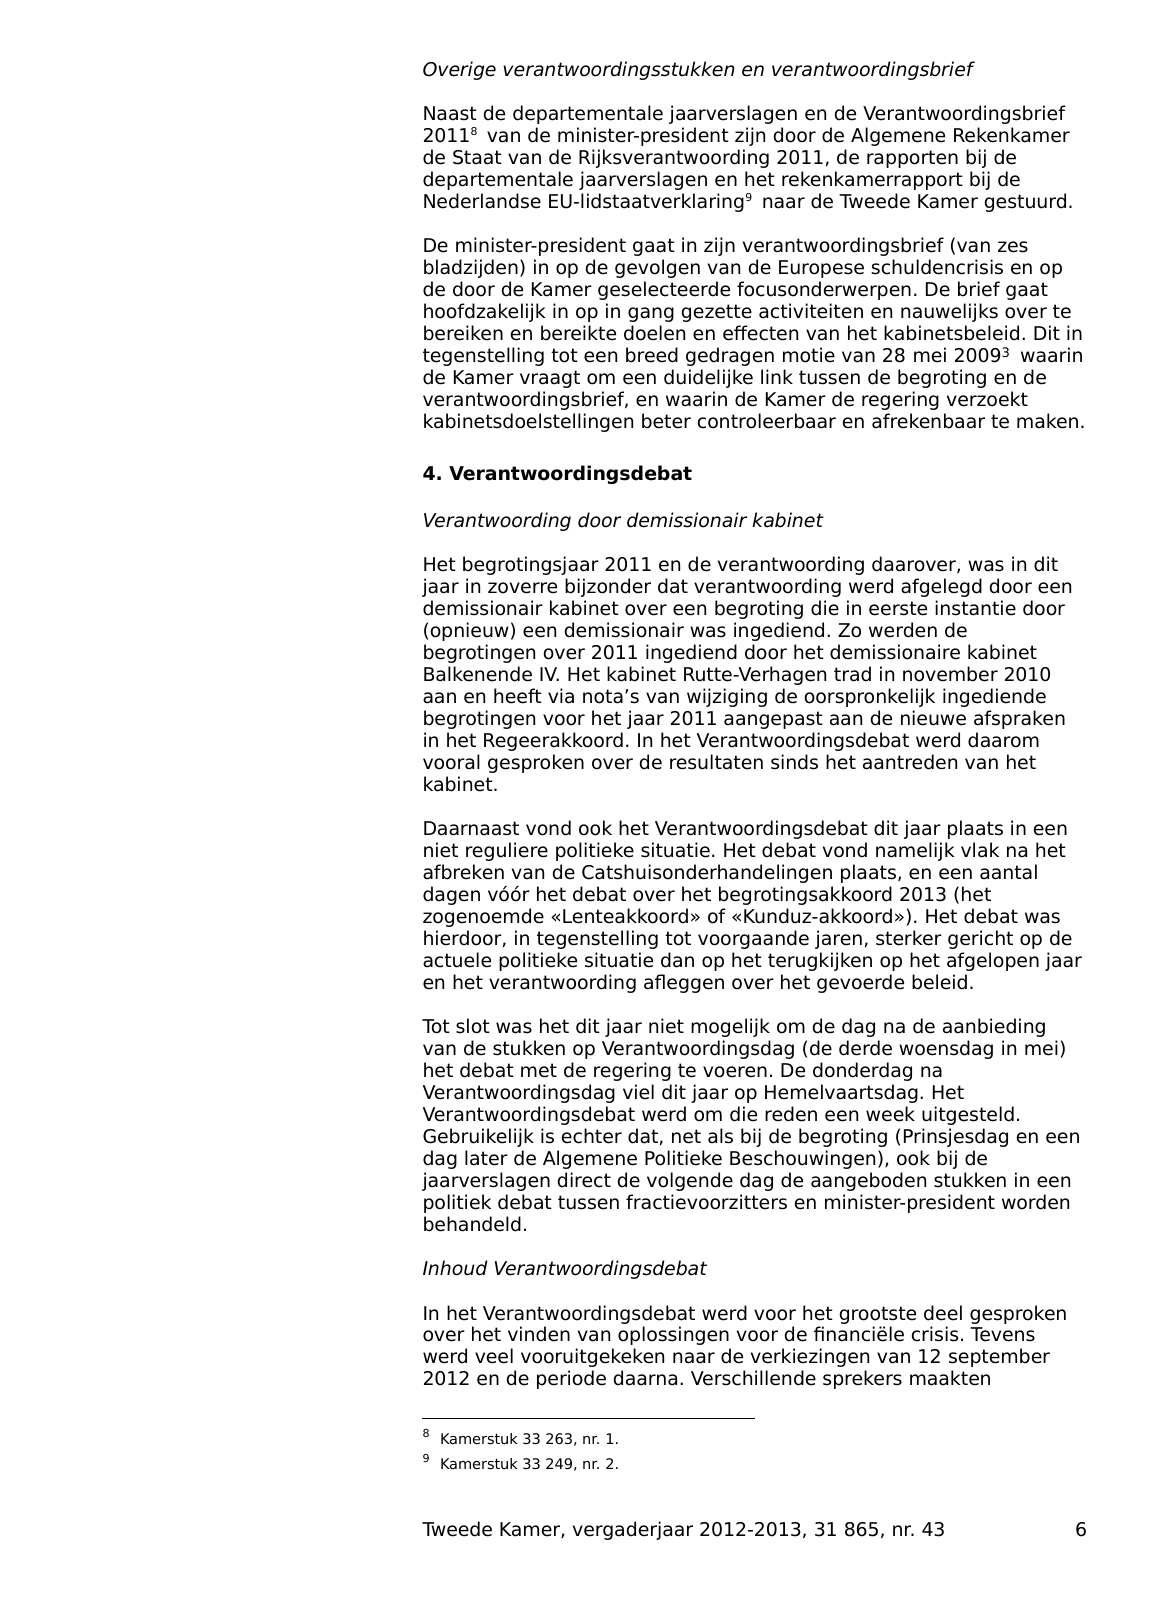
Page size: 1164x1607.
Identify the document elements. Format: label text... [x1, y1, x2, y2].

subtitle Verantwoording door demissionair kabinet [422, 510, 1087, 532]
text Tot slot was het dit jaar niet mogelijk om de dag na de aanbieding van de stukken op Verantwoordingsdag (de derde woensdag in mei) het debat met de regering te voeren. De donderdag na Verantwoordingsdag viel dit jaar op Hemelvaartsdag. Het Verantwoordingsdebat werd om die reden een week uitgesteld. Gebruikelijk is echter dat, net als bij de begroting (Prinsjesdag en een dag later de Algemene Politieke Beschouwingen), ook bij de jaarverslagen direct de volgende dag de aangeboden stukken in een politiek debat tussen fractievoorzitters en minister-president worden behandeld. [422, 1016, 1087, 1236]
text Kamerstuk 33 249, nr. 2. [422, 1452, 1087, 1474]
subtitle Inhoud Verantwoordingsdebat [422, 1258, 1087, 1280]
text Het begrotingsjaar 2011 en de verantwoording daarover, was in dit jaar in zoverre bijzonder dat verantwoording werd afgelegd door een demissionair kabinet over een begroting die in eerste instantie door (opnieuw) een demissionair was ingediend. Zo werden de begrotingen over 2011 ingediend door het demissionaire kabinet Balkenende IV. Het kabinet Rutte-Verhagen trad in november 2010 aan en heeft via nota’s van wijziging de oorspronkelijk ingediende begrotingen voor het jaar 2011 aangepast aan de nieuwe afspraken in het Regeerakkoord. In het Verantwoordingsdebat werd daarom vooral gesproken over de resultaten sinds het aantreden van het kabinet. [422, 554, 1087, 796]
text In het Verantwoordingsdebat werd voor het grootste deel gesproken over het vinden van oplossingen voor de financiële crisis. Tevens werd veel vooruitgekeken naar de verkiezingen van 12 september 2012 en de periode daarna. Verschillende sprekers maakten [422, 1302, 1087, 1390]
subtitle Overige verantwoordingsstukken en verantwoordingsbrief [422, 59, 1087, 81]
subtitle 4. Verantwoordingsdebat [422, 463, 1087, 485]
text Kamerstuk 33 263, nr. 1. [422, 1427, 1087, 1449]
text Daarnaast vond ook het Verantwoordingsdebat dit jaar plaats in een niet reguliere politieke situatie. Het debat vond namelijk vlak na het afbreken van de Catshuisonderhandelingen plaats, en een aantal dagen vóór het debat over het begrotingsakkoord 2013 (het zogenoemde «Lenteakkoord» of «Kunduz-akkoord»). Het debat was hierdoor, in tegenstelling tot voorgaande jaren, sterker gericht op de actuele politieke situatie dan op het terugkijken op het afgelopen jaar en het verantwoording afleggen over het gevoerde beleid. [422, 818, 1087, 994]
text De minister-president gaat in zijn verantwoordingsbrief (van zes bladzijden) in op de gevolgen van de Europese schuldencrisis en op de door de Kamer geselecteerde focusonderwerpen. De brief gaat hoofdzakelijk in op in gang gezette activiteiten en nauwelijks over te bereiken en bereikte doelen en effecten van het kabinetsbeleid. Dit in tegenstelling tot een breed gedragen motie van 28 mei 20093 waarin de Kamer vraagt om een duidelijke link tussen de begroting en de verantwoordingsbrief, en waarin de Kamer de regering verzoekt kabinetsdoelstellingen beter controleerbaar en afrekenbaar te maken. [422, 235, 1087, 433]
text Naast de departementale jaarverslagen en de Verantwoordingsbrief 2011 van de minister-president zijn door de Algemene Rekenkamer de Staat van de Rijksverantwoording 2011, de rapporten bij de departementale jaarverslagen en het rekenkamerrapport bij de Nederlandse EU-lidstaatverklaring naar de Tweede Kamer gestuurd. [422, 103, 1087, 213]
